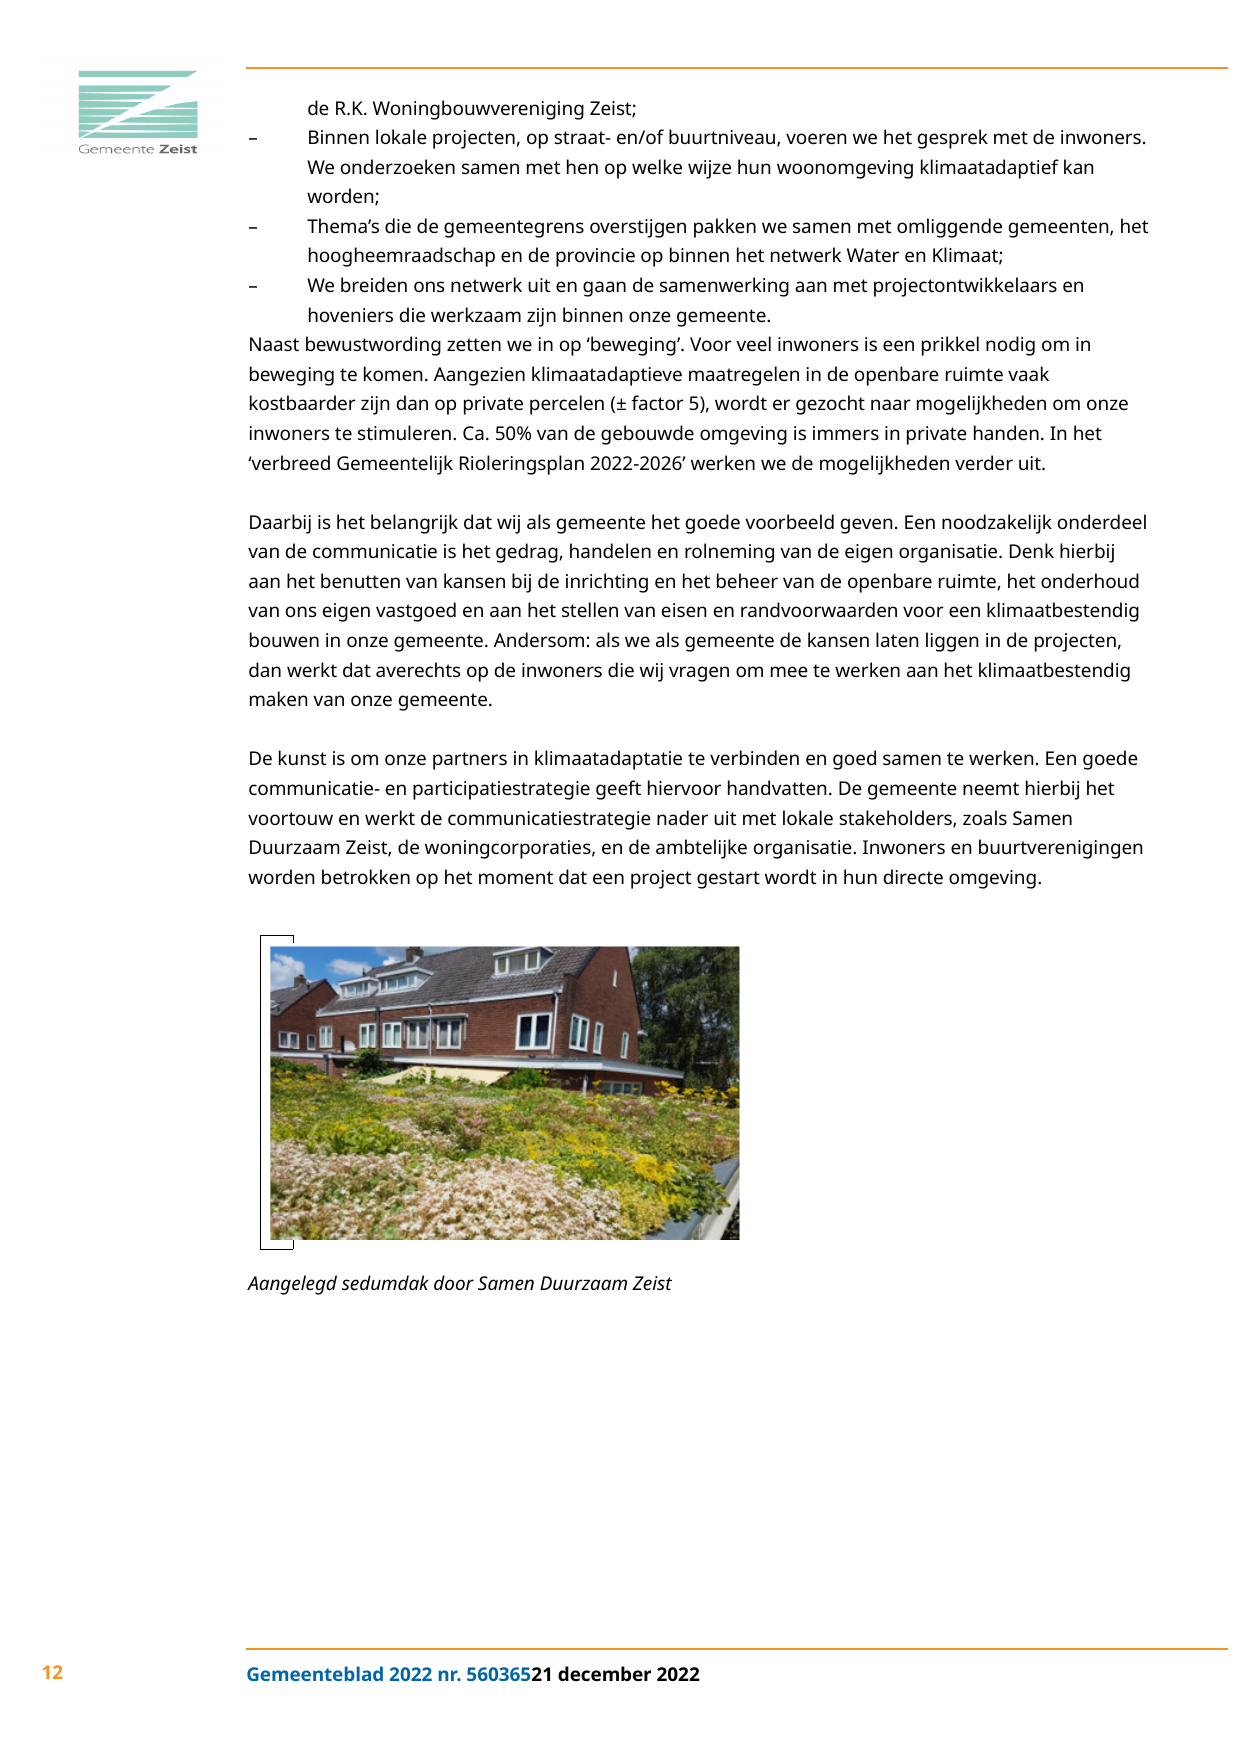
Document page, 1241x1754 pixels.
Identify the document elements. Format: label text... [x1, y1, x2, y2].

text Daarbij is het belangrijk dat wij als gemeente het goede voorbeeld geven. Een noodzakelijk onderdeel van de communicatie is het gedrag, handelen en rolneming van de eigen organisatie. Denk hierbij aan het benutten van kansen bij de inrichting en het beheer van de openbare ruimte, het onderhoud van ons eigen vastgoed en aan het stellen van eisen en randvoorwaarden voor een klimaatbestendig bouwen in onze gemeente. Andersom: als we als gemeente de kansen laten liggen in de projecten, dan werkt dat averechts op de inwoners die wij vragen om mee te werken aan het klimaatbestendig maken van onze gemeente. [248, 509, 1152, 712]
picture [41, 47, 231, 172]
list Binnen lokale projecten, op straat- en/of buurtniveau, voeren we het gesprek met de inwoners. We onderzoeken samen met hen op welke wijze hun woonomgeving klimaatadaptief kan worden; [248, 124, 1152, 209]
list Thema’s die de gemeentegrens overstijgen pakken we samen met omliggende gemeenten, het hoogheemraadschap en de provincie op binnen het netwerk Water en Klimaat; [248, 213, 1152, 268]
picture [268, 943, 742, 1240]
text Aangelegd sedumdak door Samen Duurzaam Zeist [248, 1270, 1152, 1296]
list de R.K. Woningbouwvereniging Zeist; [248, 95, 1152, 121]
text Naast bewustwording zetten we in op ‘beweging’. Voor veel inwoners is een prikkel nodig om in beweging te komen. Aangezien klimaatadaptieve maatregelen in de openbare ruimte vaak kostbaarder zijn dan op private percelen (± factor 5), wordt er gezocht naar mogelijkheden om onze inwoners te stimuleren. Ca. 50% van de gebouwde omgeving is immers in private handen. In het ‘verbreed Gemeentelijk Rioleringsplan 2022-2026’ werken we de mogelijkheden verder uit. [248, 331, 1152, 476]
text De kunst is om onze partners in klimaatadaptatie te verbinden en goed samen te werken. Een goede communicatie- en participatiestrategie geeft hiervoor handvatten. De gemeente neemt hierbij het voortouw en werkt de communicatiestrategie nader uit met lokale stakeholders, zoals Samen Duurzaam Zeist, de woningcorporaties, en de ambtelijke organisatie. Inwoners en buurtverenigingen worden betrokken op het moment dat een project gestart wordt in hun directe omgeving. [248, 746, 1152, 890]
list We breiden ons netwerk uit en gaan de samenwerking aan met projectontwikkelaars en hoveniers die werkzaam zijn binnen onze gemeente. [248, 272, 1152, 328]
